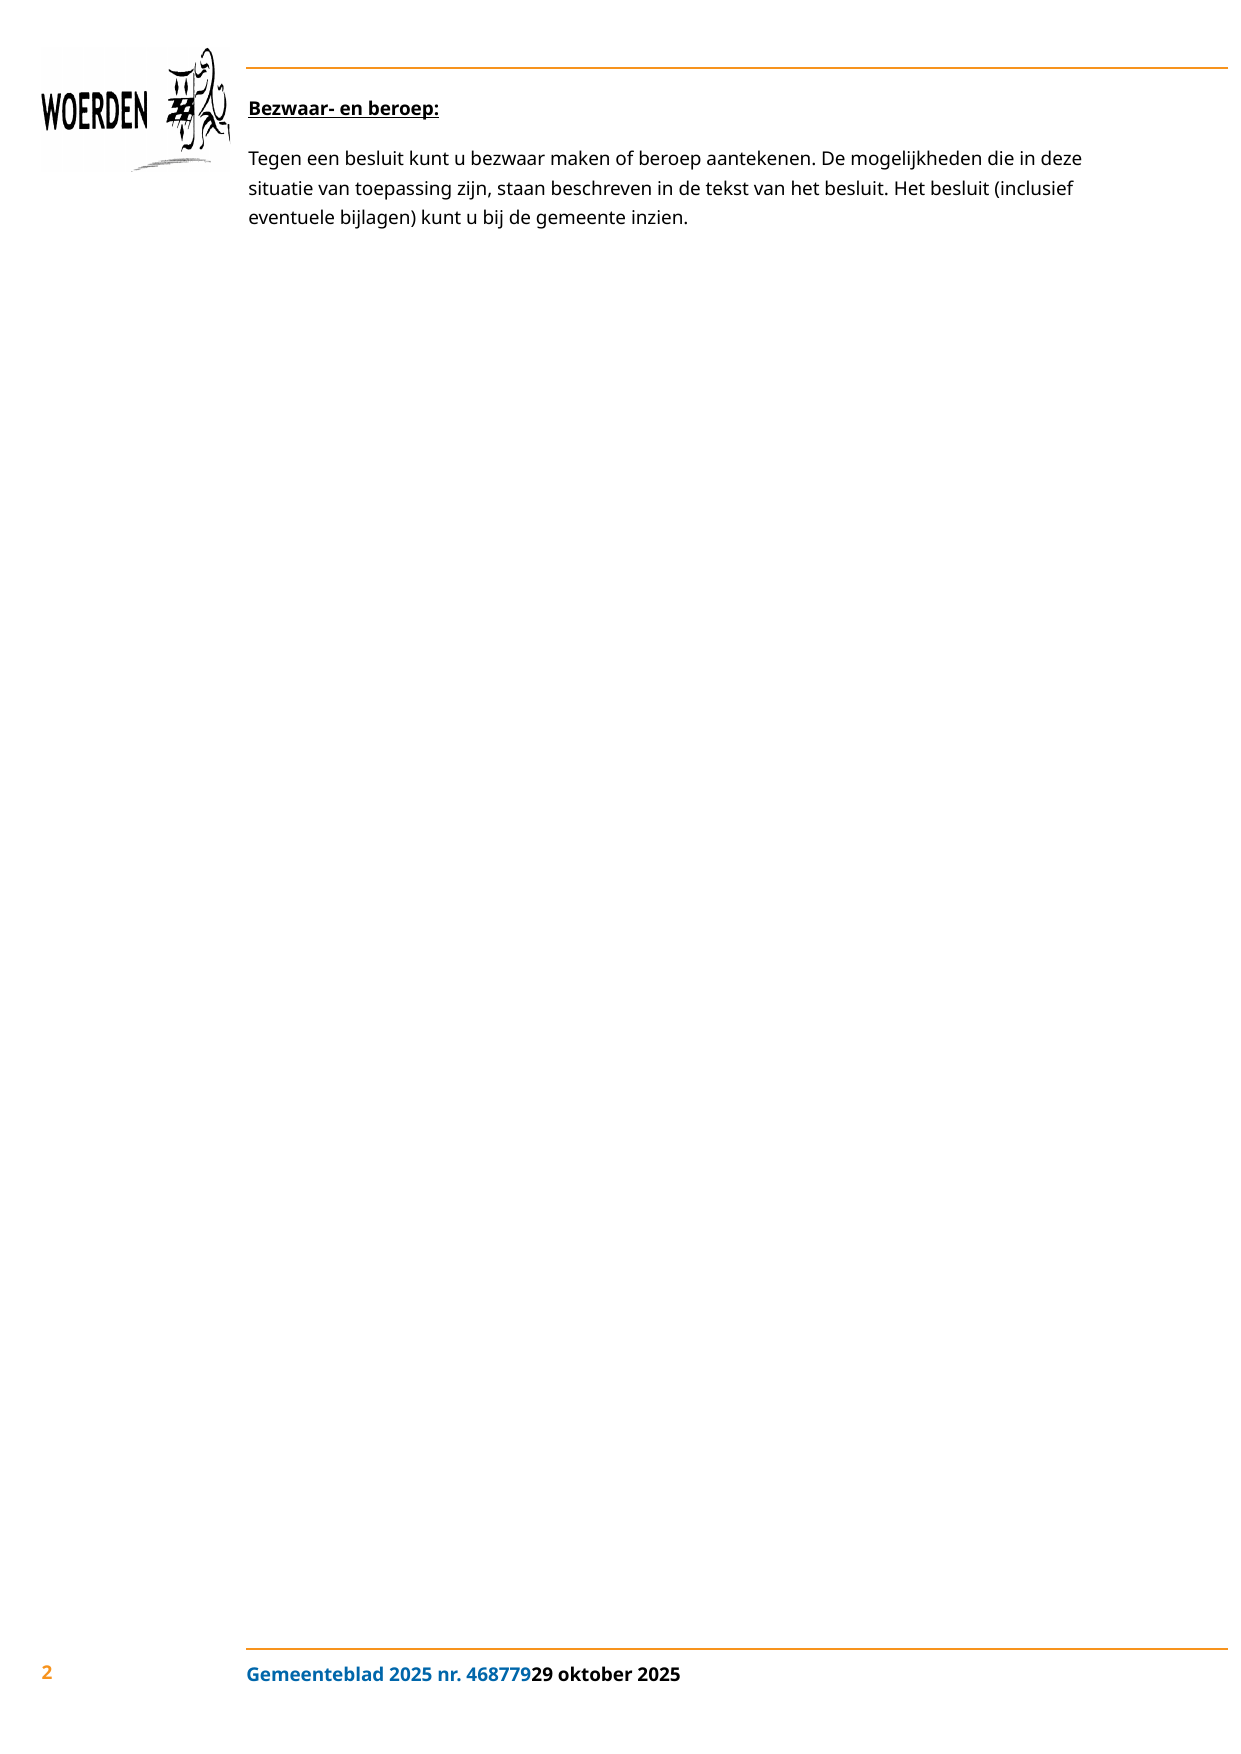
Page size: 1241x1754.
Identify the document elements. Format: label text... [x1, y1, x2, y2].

picture [41, 47, 231, 172]
text Tegen een besluit kunt u bezwaar maken of beroep aantekenen. De mogelijkheden die in deze situatie van toepassing zijn, staan beschreven in de tekst van het besluit. Het besluit (inclusief eventuele bijlagen) kunt u bij de gemeente inzien. [248, 145, 1152, 230]
text Bezwaar- en beroep: [248, 95, 1152, 121]
